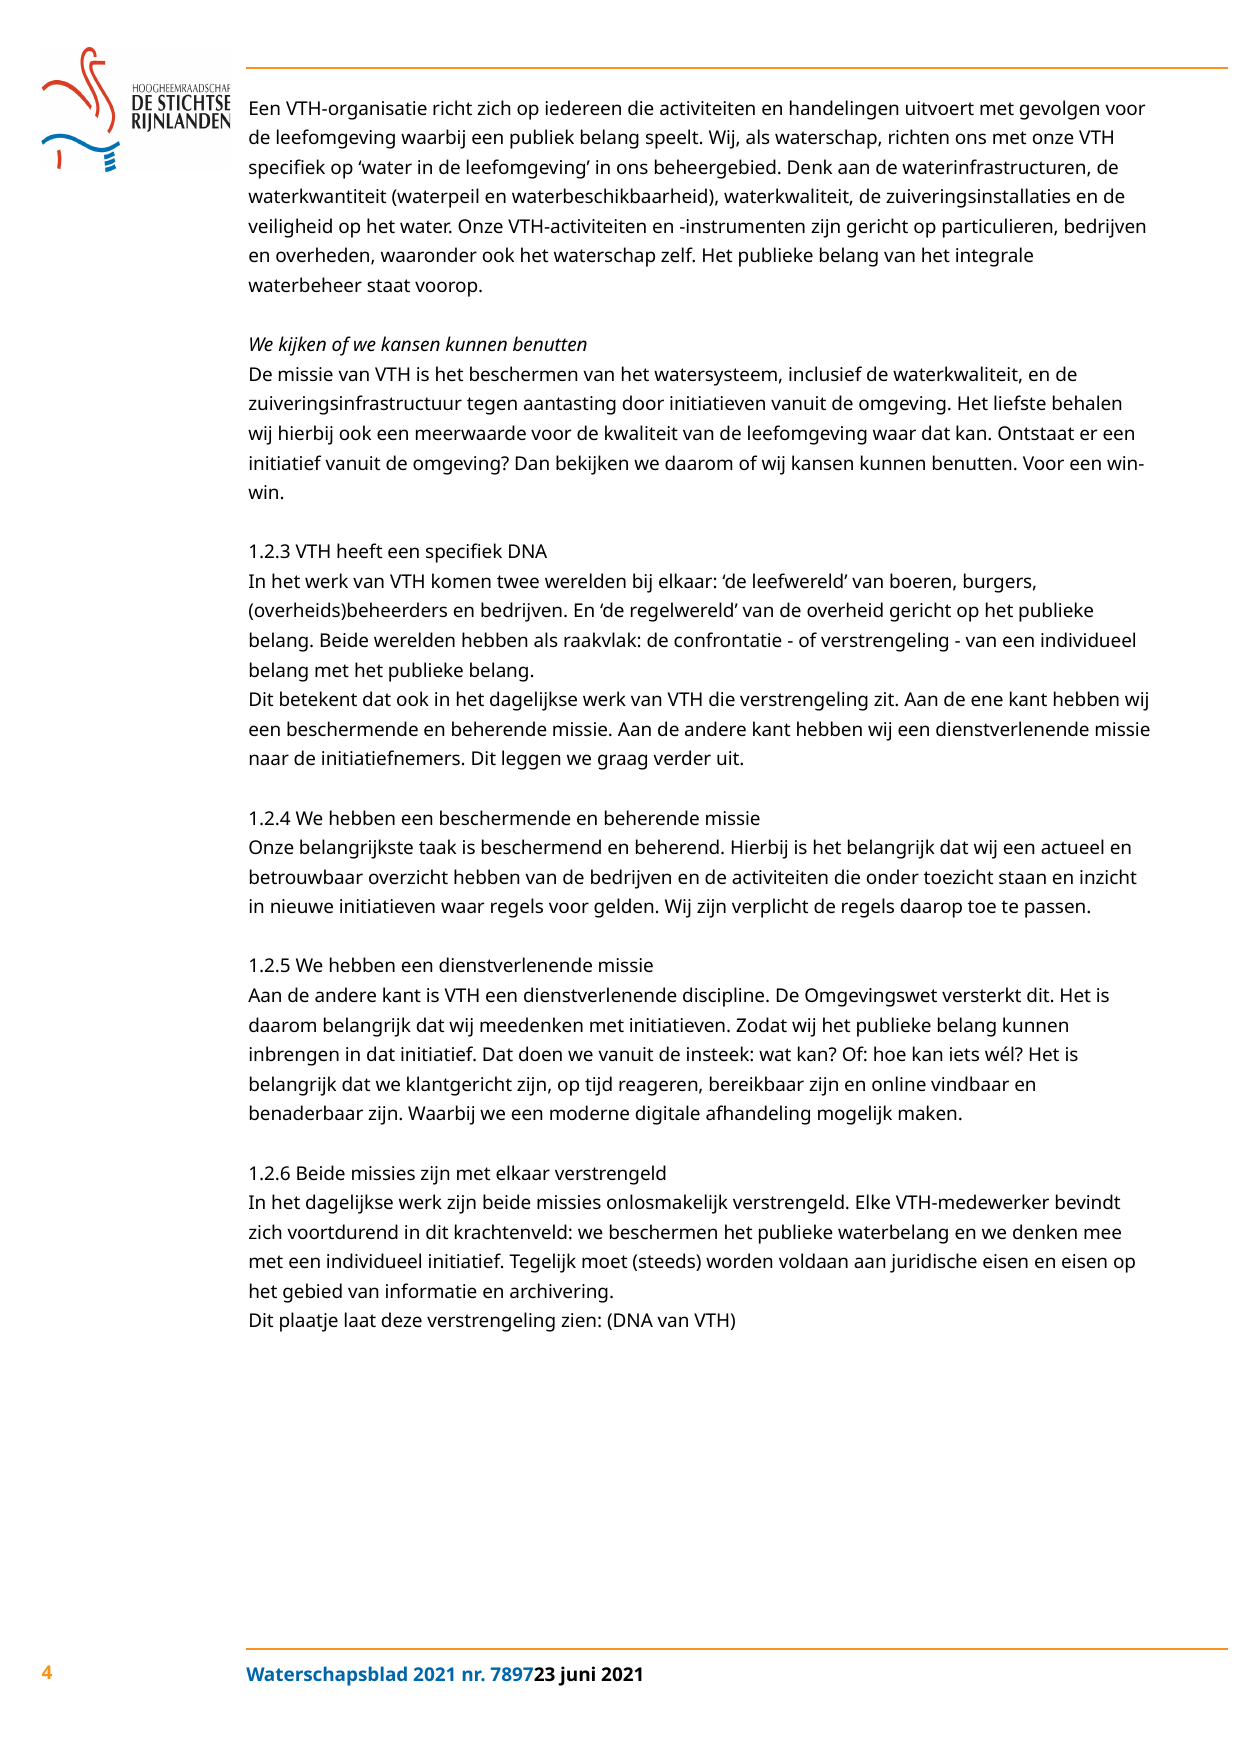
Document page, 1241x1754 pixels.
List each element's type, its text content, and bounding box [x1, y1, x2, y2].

text Onze belangrijkste taak is beschermend en beherend. Hierbij is het belangrijk dat wij een actueel en betrouwbaar overzicht hebben van de bedrijven en de activiteiten die onder toezicht staan en inzicht in nieuwe initiatieven waar regels voor gelden. Wij zijn verplicht de regels daarop toe te passen. [248, 834, 1152, 919]
text In het dagelijkse werk zijn beide missies onlosmakelijk verstrengeld. Elke VTH-medewerker bevindt zich voortdurend in dit krachtenveld: we beschermen het publieke waterbelang en we denken mee met een individueel initiatief. Tegelijk moet (steeds) worden voldaan aan juridische eisen en eisen op het gebied van informatie en archivering. [248, 1189, 1152, 1304]
text Aan de andere kant is VTH een dienstverlenende discipline. De Omgevingswet versterkt dit. Het is daarom belangrijk dat wij meedenken met initiatieven. Zodat wij het publieke belang kunnen inbrengen in dat initiatief. Dat doen we vanuit de insteek: wat kan? Of: hoe kan iets wél? Het is belangrijk dat we klantgericht zijn, op tijd reageren, bereikbaar zijn en online vindbaar en benaderbaar zijn. Waarbij we een moderne digitale afhandeling mogelijk maken. [248, 982, 1152, 1126]
text Dit plaatje laat deze verstrengeling zien: (DNA van VTH) [248, 1308, 1152, 1333]
text 1.2.6 Beide missies zijn met elkaar verstrengeld [248, 1160, 1152, 1186]
picture [41, 47, 231, 172]
text Dit betekent dat ook in het dagelijkse werk van VTH die verstrengeling zit. Aan de ene kant hebben wij een beschermende en beherende missie. Aan de andere kant hebben wij een dienstverlenende missie naar de initiatiefnemers. Dit leggen we graag verder uit. [248, 686, 1152, 771]
text 1.2.5 We hebben een dienstverlenende missie [248, 953, 1152, 978]
text De missie van VTH is het beschermen van het watersysteem, inclusief de waterkwaliteit, en de zuiveringsinfrastructuur tegen aantasting door initiatieven vanuit de omgeving. Het liefste behalen wij hierbij ook een meerwaarde voor de kwaliteit van de leefomgeving waar dat kan. Ontstaat er een initiatief vanuit de omgeving? Dan bekijken we daarom of wij kansen kunnen benutten. Voor een win-win. [248, 361, 1152, 505]
text 1.2.4 We hebben een beschermende en beherende missie [248, 805, 1152, 831]
text Een VTH-organisatie richt zich op iedereen die activiteiten en handelingen uitvoert met gevolgen voor de leefomgeving waarbij een publiek belang speelt. Wij, als waterschap, richten ons met onze VTH specifiek op ‘water in de leefomgeving’ in ons beheergebied. Denk aan de waterinfrastructuren, de waterkwantiteit (waterpeil en waterbeschikbaarheid), waterkwaliteit, de zuiveringsinstallaties en de veiligheid op het water. Onze VTH-activiteiten en -instrumenten zijn gericht op particulieren, bedrijven en overheden, waaronder ook het waterschap zelf. Het publieke belang van het integrale waterbeheer staat voorop. [248, 95, 1152, 298]
text In het werk van VTH komen twee werelden bij elkaar: ‘de leefwereld’ van boeren, burgers, (overheids)beheerders en bedrijven. En ‘de regelwereld’ van de overheid gericht op het publieke belang. Beide werelden hebben als raakvlak: de confrontatie - of verstrengeling - van een individueel belang met het publieke belang. [248, 568, 1152, 683]
text We kijken of we kansen kunnen benutten [248, 331, 1152, 357]
text 1.2.3 VTH heeft een specifiek DNA [248, 538, 1152, 564]
